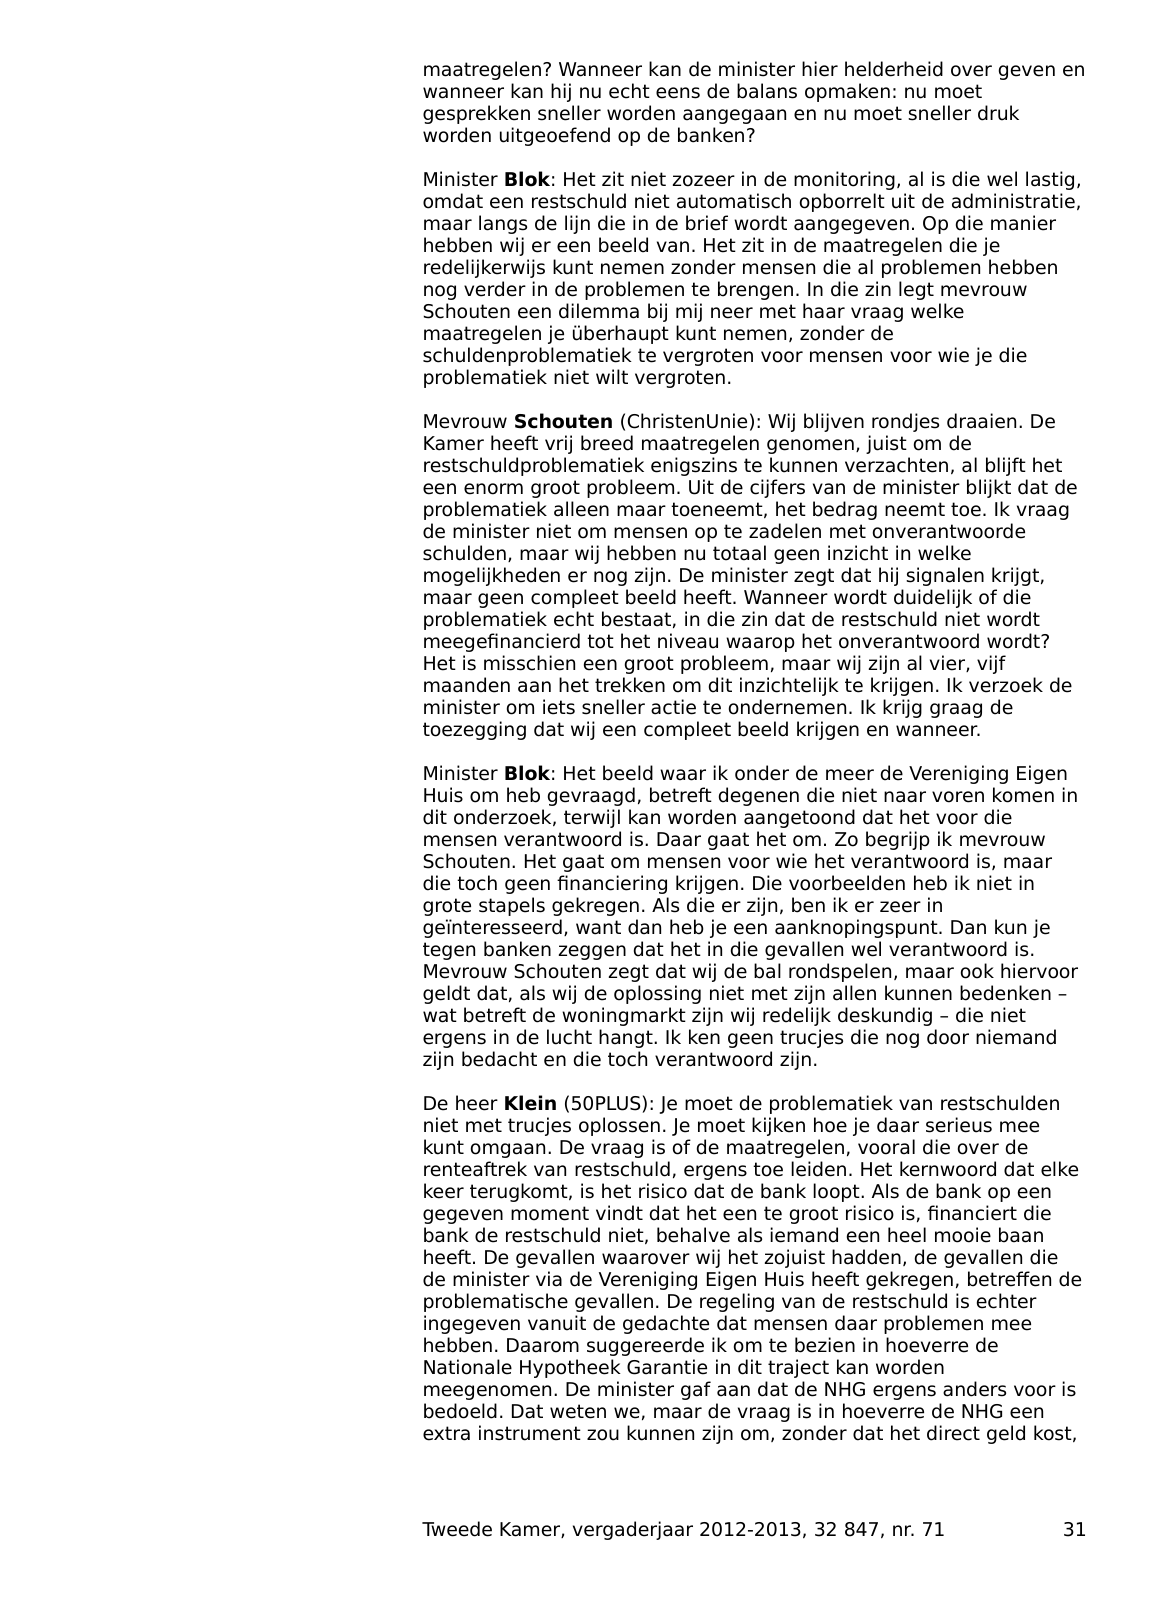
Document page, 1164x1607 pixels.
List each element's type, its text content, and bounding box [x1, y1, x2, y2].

text De heer Klein (50PLUS): Je moet de problematiek van restschulden niet met trucjes oplossen. Je moet kijken hoe je daar serieus mee kunt omgaan. De vraag is of de maatregelen, vooral die over de renteaftrek van restschuld, ergens toe leiden. Het kernwoord dat elke keer terugkomt, is het risico dat de bank loopt. Als de bank op een gegeven moment vindt dat het een te groot risico is, financiert die bank de restschuld niet, behalve als iemand een heel mooie baan heeft. De gevallen waarover wij het zojuist hadden, de gevallen die de minister via de Vereniging Eigen Huis heeft gekregen, betreffen de problematische gevallen. De regeling van de restschuld is echter ingegeven vanuit de gedachte dat mensen daar problemen mee hebben. Daarom suggereerde ik om te bezien in hoeverre de Nationale Hypotheek Garantie in dit traject kan worden meegenomen. De minister gaf aan dat de NHG ergens anders voor is bedoeld. Dat weten we, maar de vraag is in hoeverre de NHG een extra instrument zou kunnen zijn om, zonder dat het direct geld kost, [422, 1093, 1087, 1444]
text Minister Blok: Het zit niet zozeer in de monitoring, al is die wel lastig, omdat een restschuld niet automatisch opborrelt uit de administratie, maar langs de lijn die in de brief wordt aangegeven. Op die manier hebben wij er een beeld van. Het zit in de maatregelen die je redelijkerwijs kunt nemen zonder mensen die al problemen hebben nog verder in de problemen te brengen. In die zin legt mevrouw Schouten een dilemma bij mij neer met haar vraag welke maatregelen je überhaupt kunt nemen, zonder de schuldenproblematiek te vergroten voor mensen voor wie je die problematiek niet wilt vergroten. [422, 169, 1087, 389]
text maatregelen? Wanneer kan de minister hier helderheid over geven en wanneer kan hij nu echt eens de balans opmaken: nu moet gesprekken sneller worden aangegaan en nu moet sneller druk worden uitgeoefend op de banken? [422, 59, 1087, 147]
text Mevrouw Schouten (ChristenUnie): Wij blijven rondjes draaien. De Kamer heeft vrij breed maatregelen genomen, juist om de restschuldproblematiek enigszins te kunnen verzachten, al blijft het een enorm groot probleem. Uit de cijfers van de minister blijkt dat de problematiek alleen maar toeneemt, het bedrag neemt toe. Ik vraag de minister niet om mensen op te zadelen met onverantwoorde schulden, maar wij hebben nu totaal geen inzicht in welke mogelijkheden er nog zijn. De minister zegt dat hij signalen krijgt, maar geen compleet beeld heeft. Wanneer wordt duidelijk of die problematiek echt bestaat, in die zin dat de restschuld niet wordt meegefinancierd tot het niveau waarop het onverantwoord wordt? Het is misschien een groot probleem, maar wij zijn al vier, vijf maanden aan het trekken om dit inzichtelijk te krijgen. Ik verzoek de minister om iets sneller actie te ondernemen. Ik krijg graag de toezegging dat wij een compleet beeld krijgen en wanneer. [422, 411, 1087, 741]
text Minister Blok: Het beeld waar ik onder de meer de Vereniging Eigen Huis om heb gevraagd, betreft degenen die niet naar voren komen in dit onderzoek, terwijl kan worden aangetoond dat het voor die mensen verantwoord is. Daar gaat het om. Zo begrijp ik mevrouw Schouten. Het gaat om mensen voor wie het verantwoord is, maar die toch geen financiering krijgen. Die voorbeelden heb ik niet in grote stapels gekregen. Als die er zijn, ben ik er zeer in geïnteresseerd, want dan heb je een aanknopingspunt. Dan kun je tegen banken zeggen dat het in die gevallen wel verantwoord is. Mevrouw Schouten zegt dat wij de bal rondspelen, maar ook hiervoor geldt dat, als wij de oplossing niet met zijn allen kunnen bedenken – wat betreft de woningmarkt zijn wij redelijk deskundig – die niet ergens in de lucht hangt. Ik ken geen trucjes die nog door niemand zijn bedacht en die toch verantwoord zijn. [422, 763, 1087, 1071]
